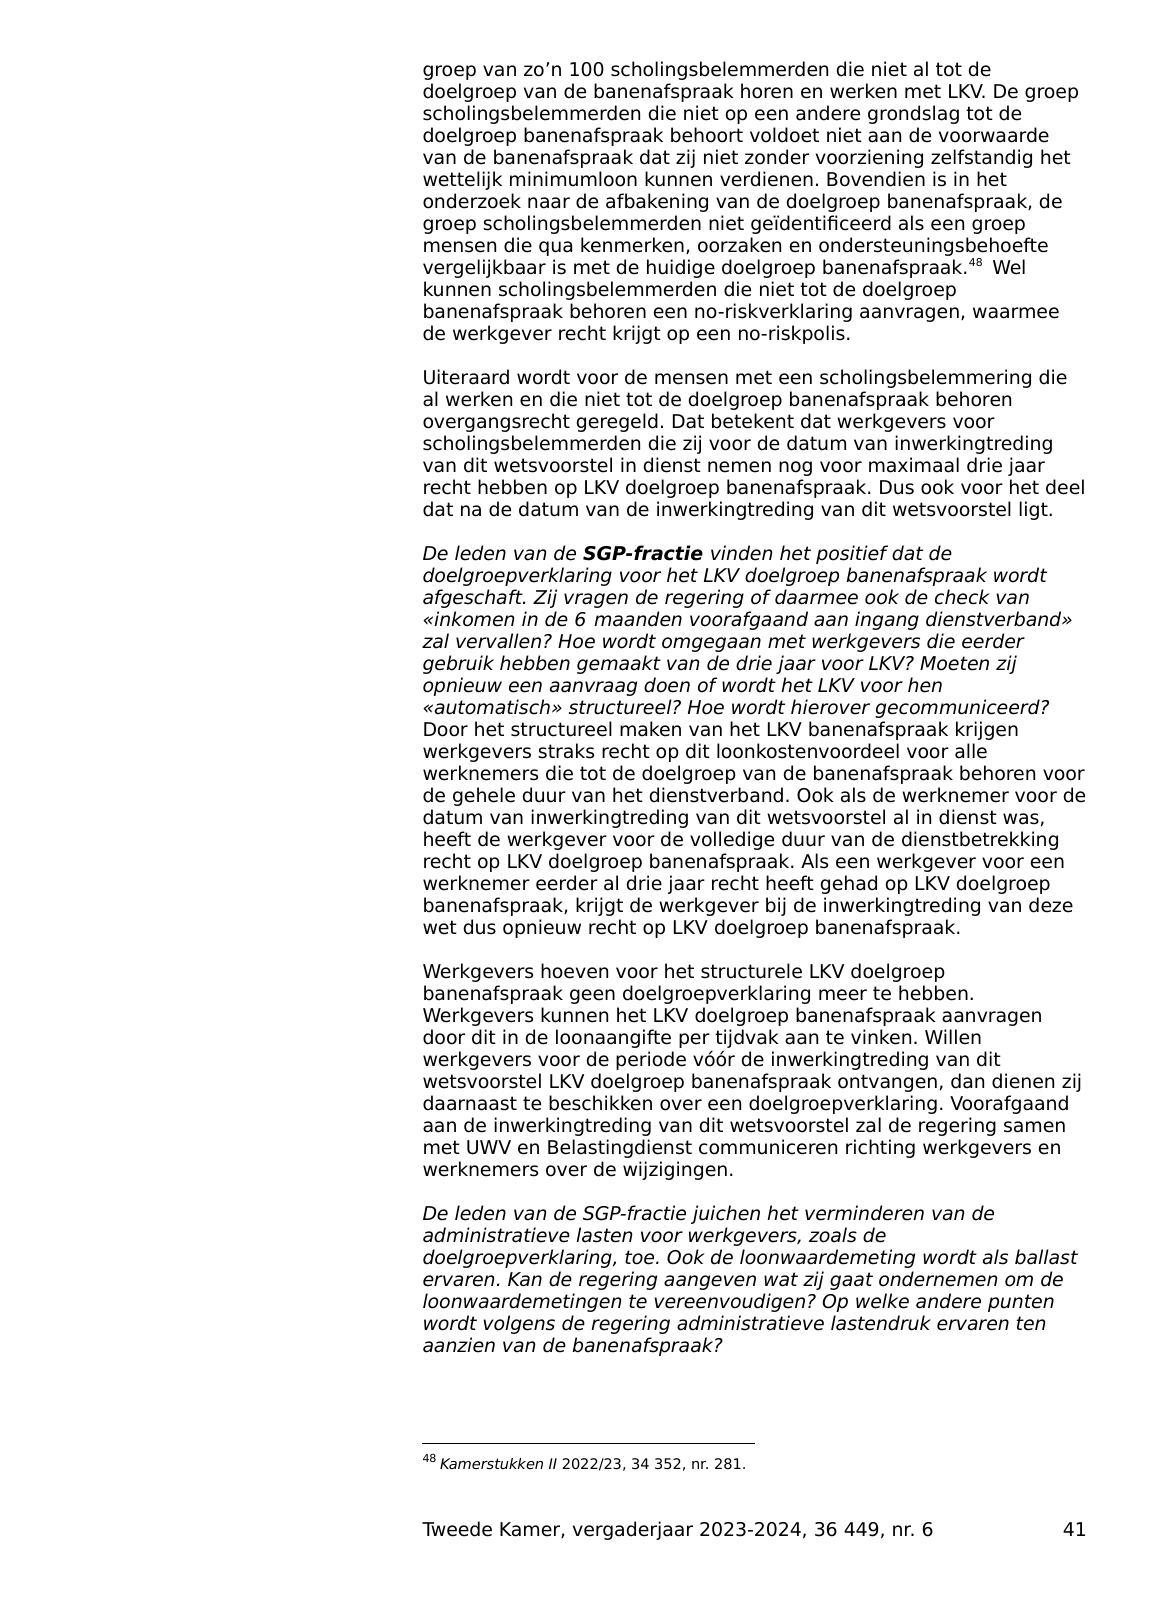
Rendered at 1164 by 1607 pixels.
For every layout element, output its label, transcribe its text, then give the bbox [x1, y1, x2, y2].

text De leden van de SGP-fractie vinden het positief dat de doelgroepverklaring voor het LKV doelgroep banenafspraak wordt afgeschaft. Zij vragen de regering of daarmee ook de check van «inkomen in de 6 maanden voorafgaand aan ingang dienstverband» zal vervallen? Hoe wordt omgegaan met werkgevers die eerder gebruik hebben gemaakt van de drie jaar voor LKV? Moeten zij opnieuw een aanvraag doen of wordt het LKV voor hen «automatisch» structureel? Hoe wordt hierover gecommuniceerd? [422, 543, 1087, 719]
text groep van zo’n 100 scholingsbelemmerden die niet al tot de doelgroep van de banenafspraak horen en werken met LKV. De groep scholingsbelemmerden die niet op een andere grondslag tot de doelgroep banenafspraak behoort voldoet niet aan de voorwaarde van de banenafspraak dat zij niet zonder voorziening zelfstandig het wettelijk minimumloon kunnen verdienen. Bovendien is in het onderzoek naar de afbakening van de doelgroep banenafspraak, de groep scholingsbelemmerden niet geïdentificeerd als een groep mensen die qua kenmerken, oorzaken en ondersteuningsbehoefte vergelijkbaar is met de huidige doelgroep banenafspraak. Wel kunnen scholingsbelemmerden die niet tot de doelgroep banenafspraak behoren een no-riskverklaring aanvragen, waarmee de werkgever recht krijgt op een no-riskpolis. [422, 59, 1087, 345]
text Door het structureel maken van het LKV banenafspraak krijgen werkgevers straks recht op dit loonkostenvoordeel voor alle werknemers die tot de doelgroep van de banenafspraak behoren voor de gehele duur van het dienstverband. Ook als de werknemer voor de datum van inwerkingtreding van dit wetsvoorstel al in dienst was, heeft de werkgever voor de volledige duur van de dienstbetrekking recht op LKV doelgroep banenafspraak. Als een werkgever voor een werknemer eerder al drie jaar recht heeft gehad op LKV doelgroep banenafspraak, krijgt de werkgever bij de inwerkingtreding van deze wet dus opnieuw recht op LKV doelgroep banenafspraak. [422, 719, 1087, 939]
text Uiteraard wordt voor de mensen met een scholingsbelemmering die al werken en die niet tot de doelgroep banenafspraak behoren overgangsrecht geregeld. Dat betekent dat werkgevers voor scholingsbelemmerden die zij voor de datum van inwerkingtreding van dit wetsvoorstel in dienst nemen nog voor maximaal drie jaar recht hebben op LKV doelgroep banenafspraak. Dus ook voor het deel dat na de datum van de inwerkingtreding van dit wetsvoorstel ligt. [422, 367, 1087, 521]
text Werkgevers hoeven voor het structurele LKV doelgroep banenafspraak geen doelgroepverklaring meer te hebben. Werkgevers kunnen het LKV doelgroep banenafspraak aanvragen door dit in de loonaangifte per tijdvak aan te vinken. Willen werkgevers voor de periode vóór de inwerkingtreding van dit wetsvoorstel LKV doelgroep banenafspraak ontvangen, dan dienen zij daarnaast te beschikken over een doelgroepverklaring. Voorafgaand aan de inwerkingtreding van dit wetsvoorstel zal de regering samen met UWV en Belastingdienst communiceren richting werkgevers en werknemers over de wijzigingen. [422, 961, 1087, 1181]
text Kamerstukken II 2022/23, 34 352, nr. 281. [422, 1452, 1087, 1474]
text De leden van de SGP-fractie juichen het verminderen van de administratieve lasten voor werkgevers, zoals de doelgroepverklaring, toe. Ook de loonwaardemeting wordt als ballast ervaren. Kan de regering aangeven wat zij gaat ondernemen om de loonwaardemetingen te vereenvoudigen? Op welke andere punten wordt volgens de regering administratieve lastendruk ervaren ten aanzien van de banenafspraak? [422, 1203, 1087, 1357]
